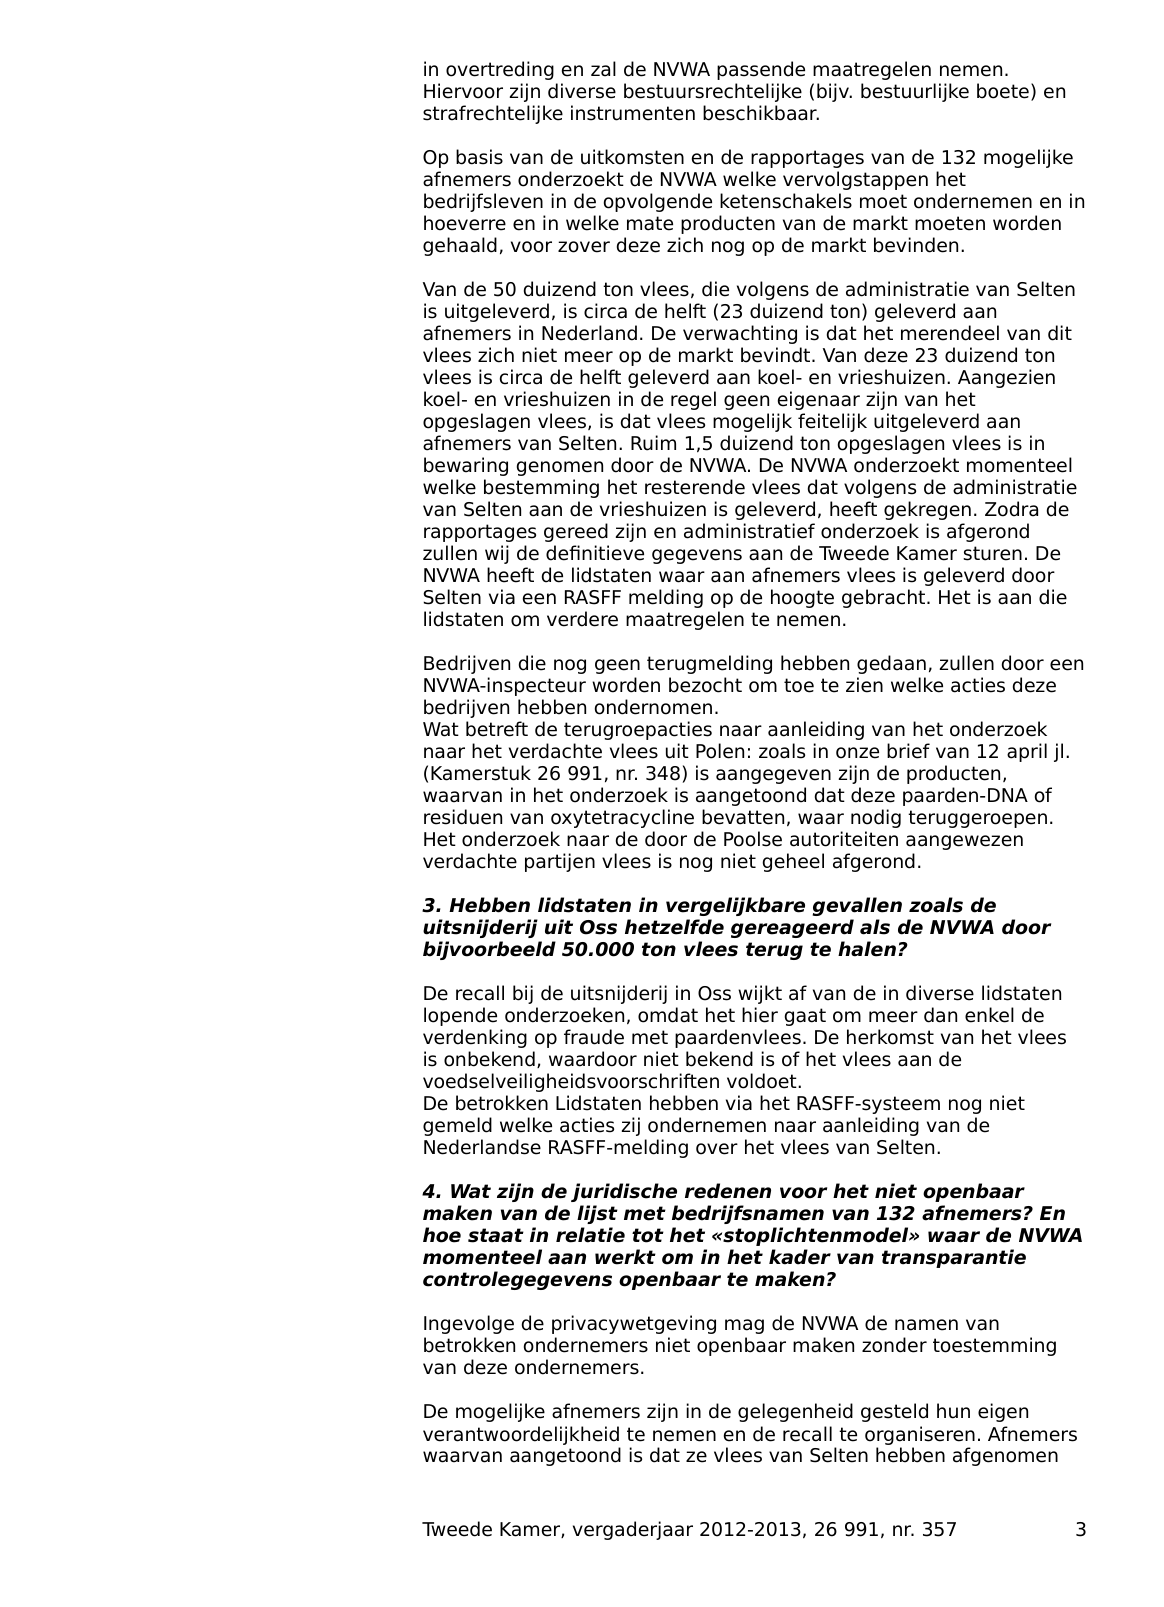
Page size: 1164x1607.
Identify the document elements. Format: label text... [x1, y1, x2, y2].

text Op basis van de uitkomsten en de rapportages van de 132 mogelijke afnemers onderzoekt de NVWA welke vervolgstappen het bedrijfsleven in de opvolgende ketenschakels moet ondernemen en in hoeverre en in welke mate producten van de markt moeten worden gehaald, voor zover deze zich nog op de markt bevinden. [422, 147, 1087, 257]
text in overtreding en zal de NVWA passende maatregelen nemen. Hiervoor zijn diverse bestuursrechtelijke (bijv. bestuurlijke boete) en strafrechtelijke instrumenten beschikbaar. [422, 59, 1087, 125]
text 3. Hebben lidstaten in vergelijkbare gevallen zoals de uitsnijderij uit Oss hetzelfde gereageerd als de NVWA door bijvoorbeeld 50.000 ton vlees terug te halen? [422, 895, 1087, 961]
text De mogelijke afnemers zijn in de gelegenheid gesteld hun eigen verantwoordelijkheid te nemen en de recall te organiseren. Afnemers waarvan aangetoond is dat ze vlees van Selten hebben afgenomen [422, 1401, 1087, 1467]
text Wat betreft de terugroepacties naar aanleiding van het onderzoek naar het verdachte vlees uit Polen: zoals in onze brief van 12 april jl. (Kamerstuk 26 991, nr. 348) is aangegeven zijn de producten, waarvan in het onderzoek is aangetoond dat deze paarden-DNA of residuen van oxytetracycline bevatten, waar nodig teruggeroepen. Het onderzoek naar de door de Poolse autoriteiten aangewezen verdachte partijen vlees is nog niet geheel afgerond. [422, 719, 1087, 873]
text 4. Wat zijn de juridische redenen voor het niet openbaar maken van de lijst met bedrijfsnamen van 132 afnemers? En hoe staat in relatie tot het «stoplichtenmodel» waar de NVWA momenteel aan werkt om in het kader van transparantie controlegegevens openbaar te maken? [422, 1181, 1087, 1291]
text De betrokken Lidstaten hebben via het RASFF-systeem nog niet gemeld welke acties zij ondernemen naar aanleiding van de Nederlandse RASFF-melding over het vlees van Selten. [422, 1093, 1087, 1159]
text Van de 50 duizend ton vlees, die volgens de administratie van Selten is uitgeleverd, is circa de helft (23 duizend ton) geleverd aan afnemers in Nederland. De verwachting is dat het merendeel van dit vlees zich niet meer op de markt bevindt. Van deze 23 duizend ton vlees is circa de helft geleverd aan koel- en vrieshuizen. Aangezien koel- en vrieshuizen in de regel geen eigenaar zijn van het opgeslagen vlees, is dat vlees mogelijk feitelijk uitgeleverd aan afnemers van Selten. Ruim 1,5 duizend ton opgeslagen vlees is in bewaring genomen door de NVWA. De NVWA onderzoekt momenteel welke bestemming het resterende vlees dat volgens de administratie van Selten aan de vrieshuizen is geleverd, heeft gekregen. Zodra de rapportages gereed zijn en administratief onderzoek is afgerond zullen wij de definitieve gegevens aan de Tweede Kamer sturen. De NVWA heeft de lidstaten waar aan afnemers vlees is geleverd door Selten via een RASFF melding op de hoogte gebracht. Het is aan die lidstaten om verdere maatregelen te nemen. [422, 279, 1087, 631]
text Ingevolge de privacywetgeving mag de NVWA de namen van betrokken ondernemers niet openbaar maken zonder toestemming van deze ondernemers. [422, 1313, 1087, 1379]
text Bedrijven die nog geen terugmelding hebben gedaan, zullen door een NVWA-inspecteur worden bezocht om toe te zien welke acties deze bedrijven hebben ondernomen. [422, 653, 1087, 719]
text De recall bij de uitsnijderij in Oss wijkt af van de in diverse lidstaten lopende onderzoeken, omdat het hier gaat om meer dan enkel de verdenking op fraude met paardenvlees. De herkomst van het vlees is onbekend, waardoor niet bekend is of het vlees aan de voedselveiligheidsvoorschriften voldoet. [422, 983, 1087, 1093]
